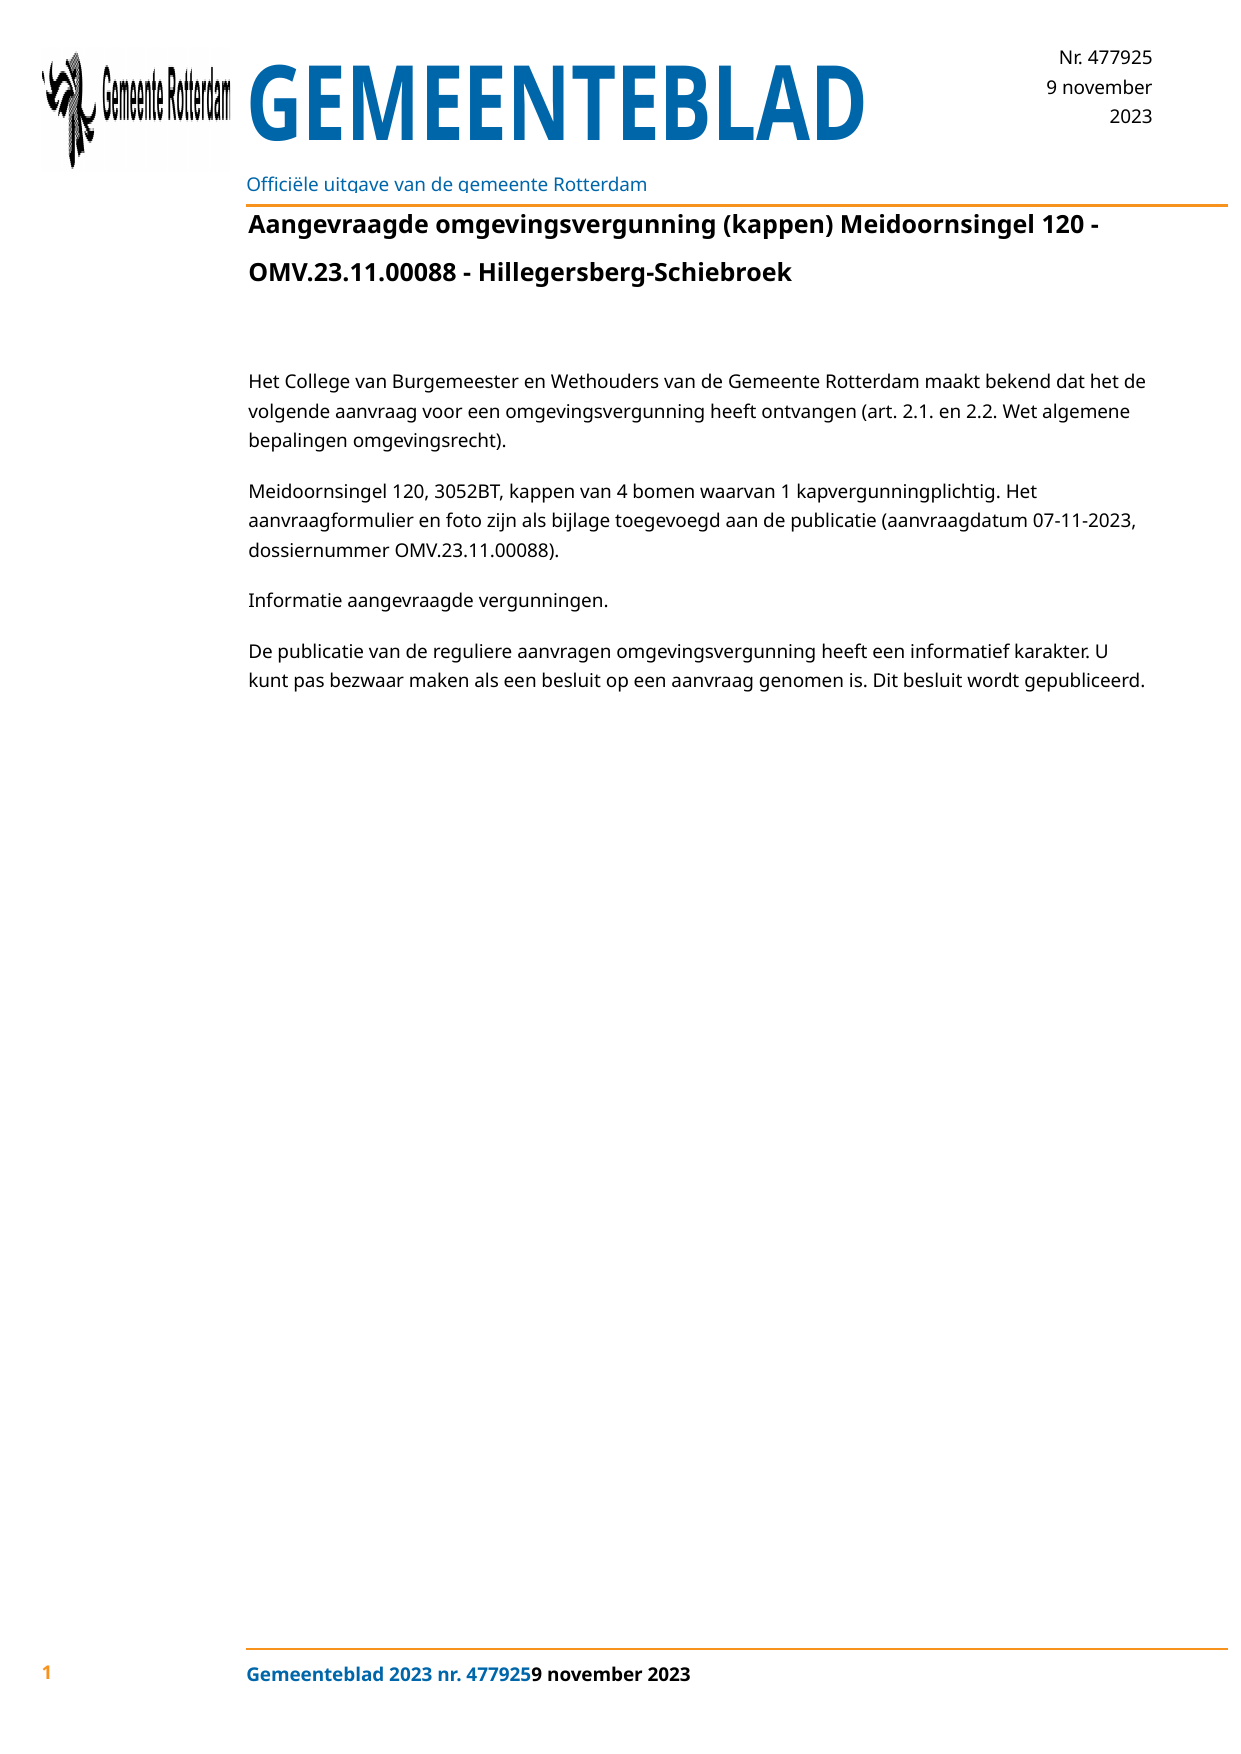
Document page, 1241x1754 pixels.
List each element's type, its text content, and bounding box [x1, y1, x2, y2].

text Het College van Burgemeester en Wethouders van de Gemeente Rotterdam maakt bekend dat het de volgende aanvraag voor een omgevingsvergunning heeft ontvangen (art. 2.1. en 2.2. Wet algemene bepalingen omgevingsrecht). [248, 368, 1152, 453]
picture [41, 47, 231, 172]
text Meidoornsingel 120, 3052BT, kappen van 4 bomen waarvan 1 kapvergunningplichtig. Het aanvraagformulier en foto zijn als bijlage toegevoegd aan de publicatie (aanvraagdatum 07-11-2023, dossiernummer OMV.23.11.00088). [248, 478, 1152, 563]
text De publicatie van de reguliere aanvragen omgevingsvergunning heeft een informatief karakter. U kunt pas bezwaar maken als een besluit op een aanvraag genomen is. Dit besluit wordt gepubliceerd. [248, 638, 1152, 693]
text Informatie aangevraagde vergunningen. [248, 587, 1152, 613]
text Aangevraagde omgevingsvergunning (kappen) Meidoornsingel 120 - OMV.23.11.00088 - Hillegersberg-Schiebroek [248, 207, 1152, 288]
